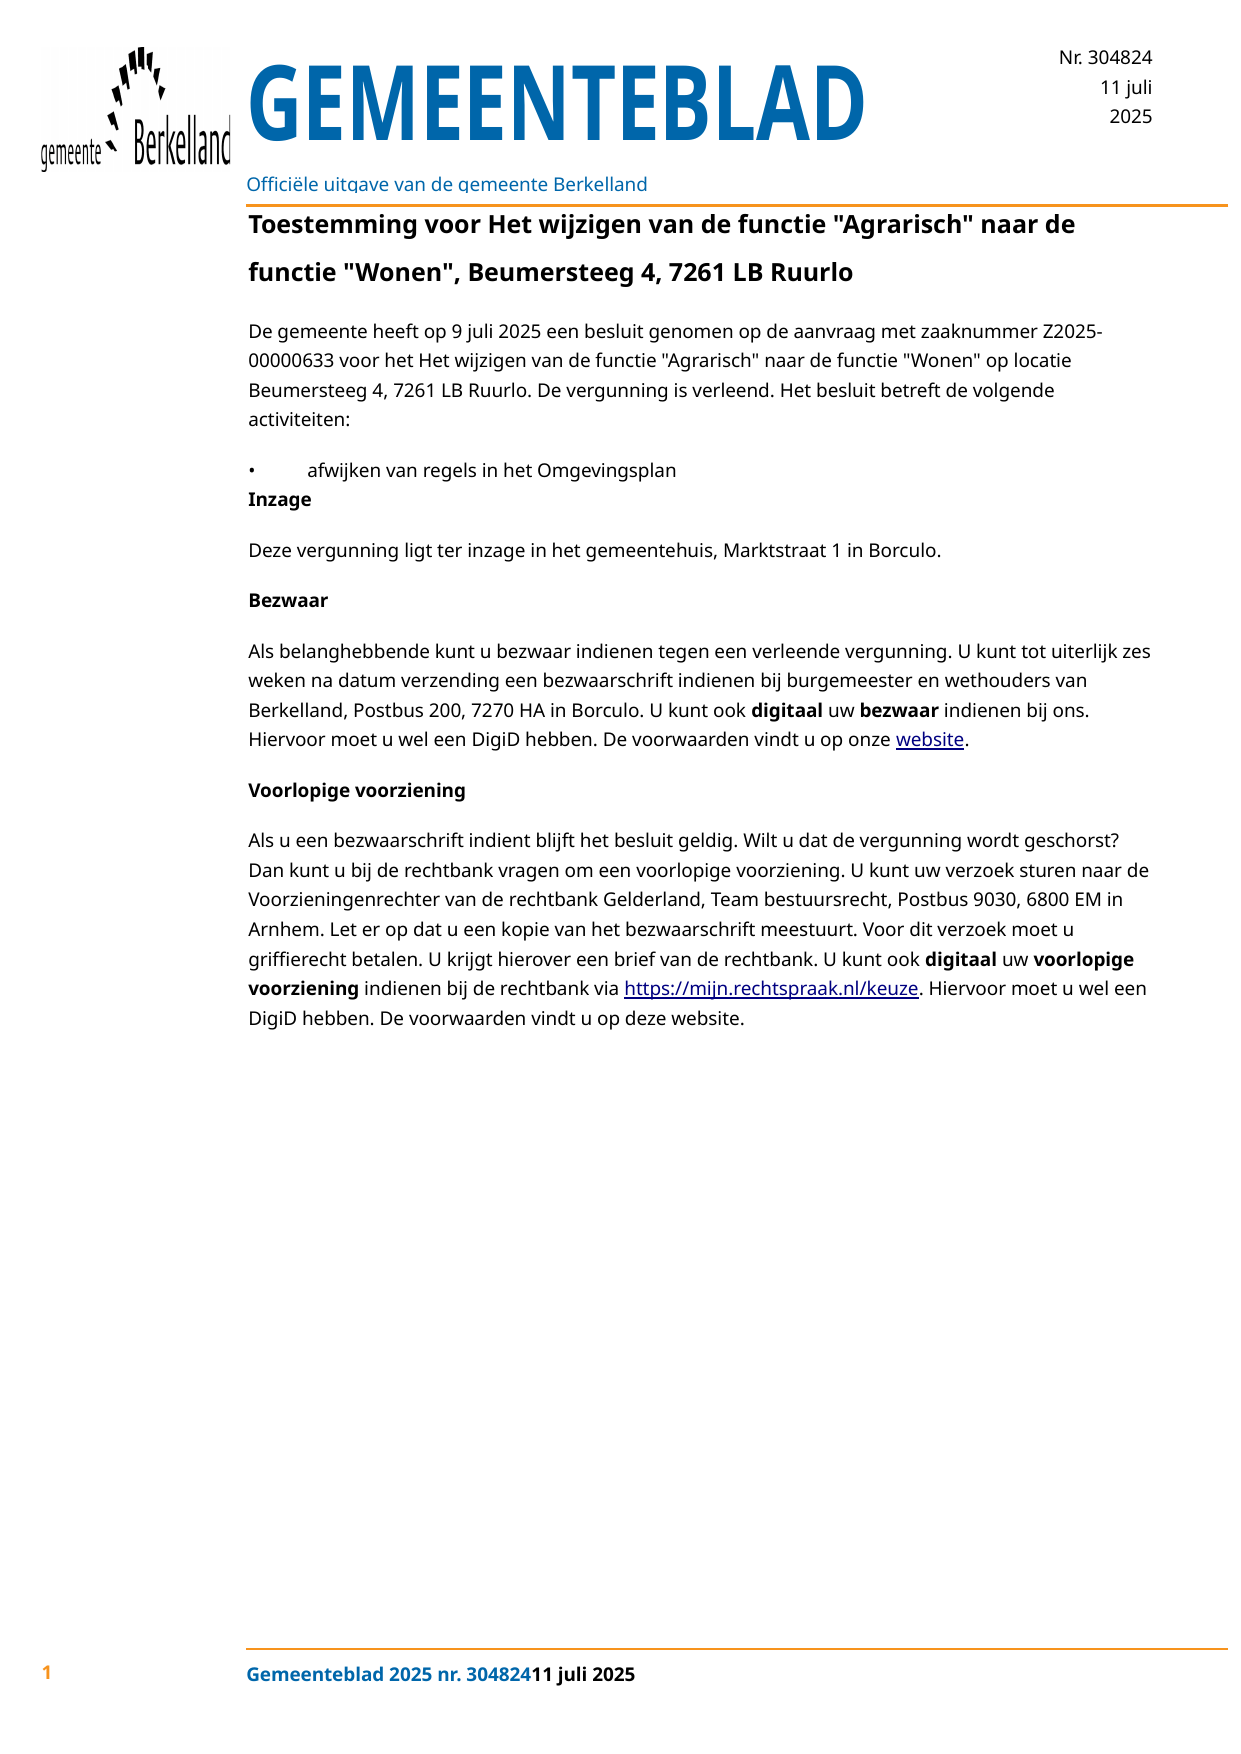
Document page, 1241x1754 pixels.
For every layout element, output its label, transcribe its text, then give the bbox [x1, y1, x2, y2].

picture [41, 47, 231, 172]
text Als belanghebbende kunt u bezwaar indienen tegen een verleende vergunning. U kunt tot uiterlijk zes weken na datum verzending een bezwaarschrift indienen bij burgemeester en wethouders van Berkelland, Postbus 200, 7270 HA in Borculo. U kunt ook digitaal uw bezwaar indienen bij ons. Hiervoor moet u wel een DigiD hebben. De voorwaarden vindt u op onze website. [248, 638, 1152, 752]
text Als u een bezwaarschrift indient blijft het besluit geldig. Wilt u dat de vergunning wordt geschorst? Dan kunt u bij de rechtbank vragen om een voorlopige voorziening. U kunt uw verzoek sturen naar de Voorzieningenrechter van de rechtbank Gelderland, Team bestuursrecht, Postbus 9030, 6800 EM in Arnhem. Let er op dat u een kopie van het bezwaarschrift meestuurt. Voor dit verzoek moet u griffierecht betalen. U krijgt hierover een brief van de rechtbank. U kunt ook digitaal uw voorlopige voorziening indienen bij de rechtbank via https://mijn.rechtspraak.nl/keuze. Hiervoor moet u wel een DigiD hebben. De voorwaarden vindt u op deze website. [248, 827, 1152, 1031]
text Deze vergunning ligt ter inzage in het gemeentehuis, Marktstraat 1 in Borculo. [248, 537, 1152, 563]
text Inzage [248, 487, 1152, 512]
list afwijken van regels in het Omgevingsplan [248, 457, 1152, 483]
text Toestemming voor Het wijzigen van de functie "Agrarisch" naar de functie "Wonen", Beumersteeg 4, 7261 LB Ruurlo [248, 207, 1152, 288]
text Voorlopige voorziening [248, 777, 1152, 803]
text De gemeente heeft op 9 juli 2025 een besluit genomen op de aanvraag met zaaknummer Z2025-00000633 voor het Het wijzigen van de functie "Agrarisch" naar de functie "Wonen" op locatie Beumersteeg 4, 7261 LB Ruurlo. De vergunning is verleend. Het besluit betreft de volgende activiteiten: [248, 318, 1152, 432]
text Bezwaar [248, 587, 1152, 613]
